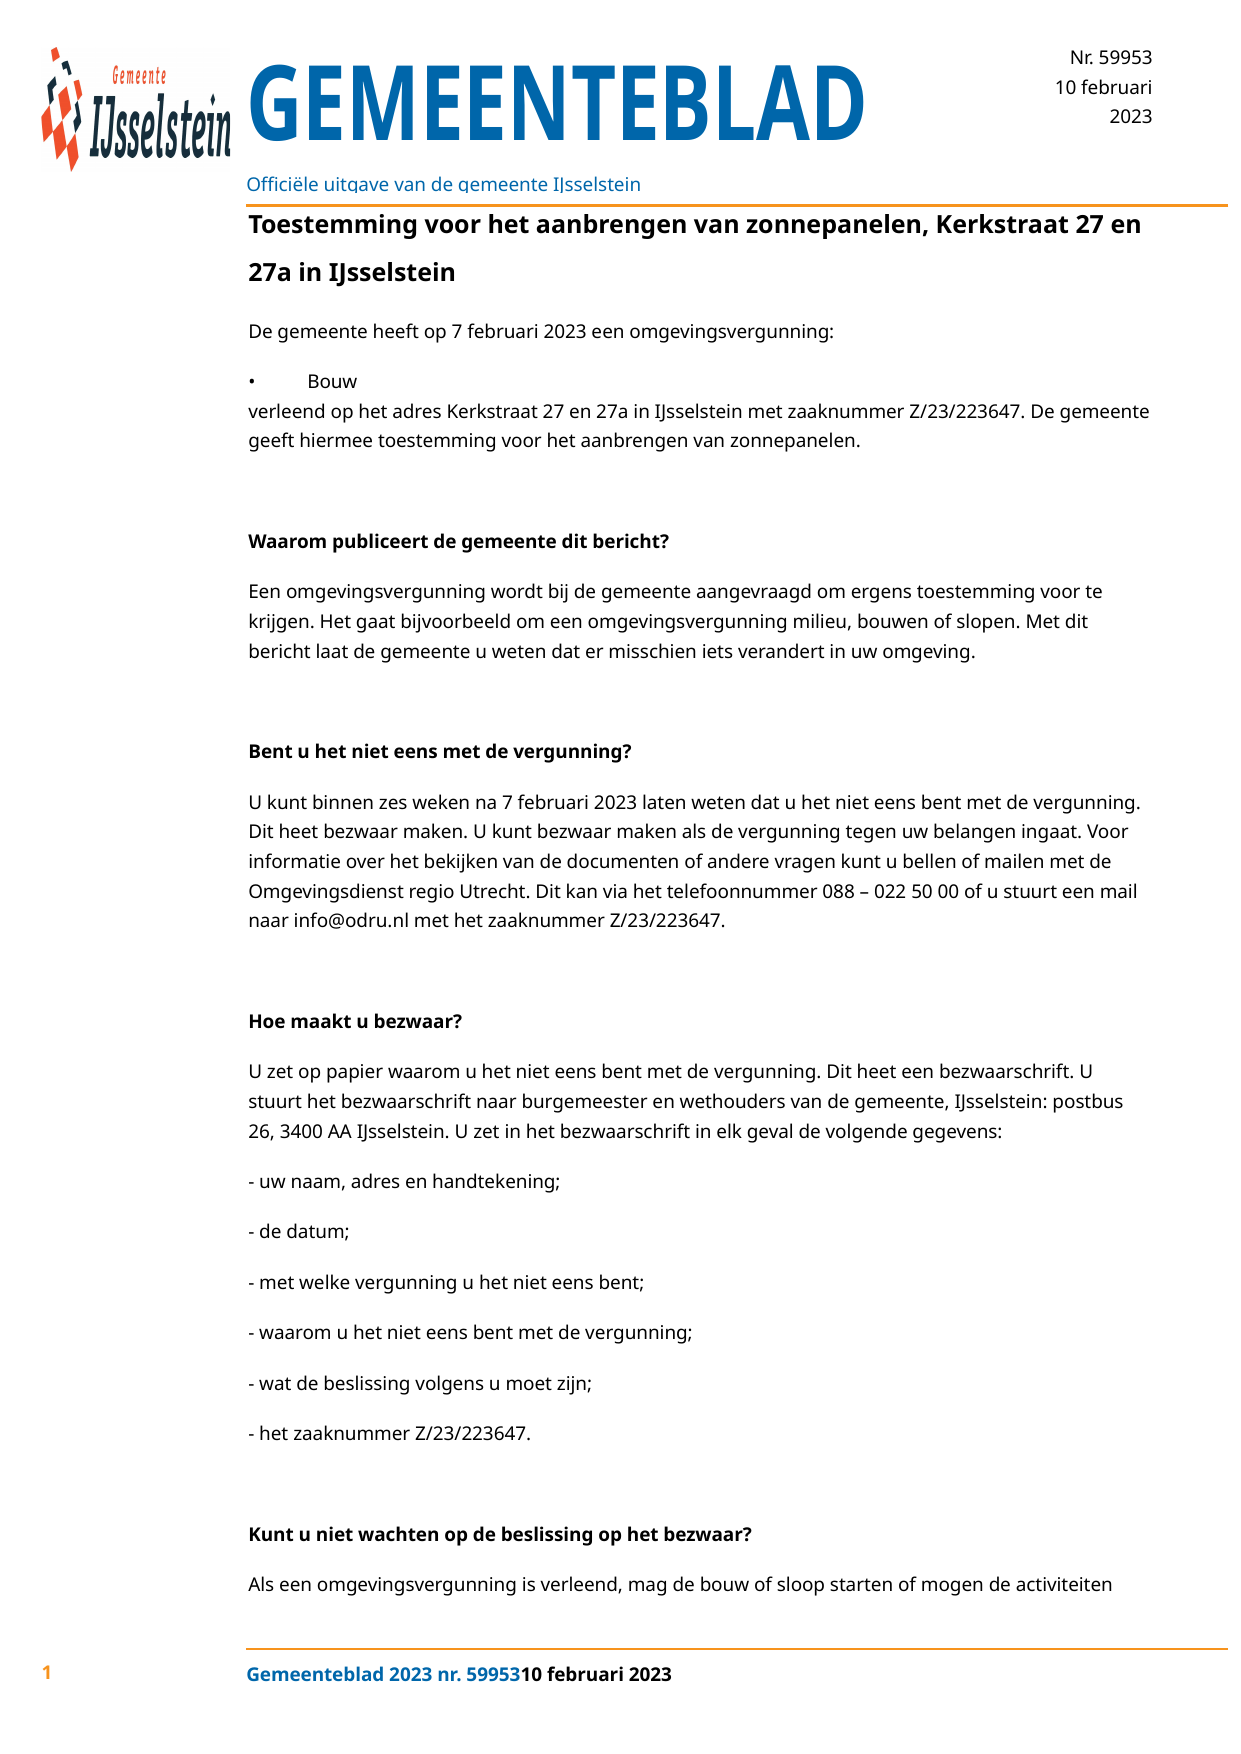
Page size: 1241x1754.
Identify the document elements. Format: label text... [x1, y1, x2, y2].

text - wat de beslissing volgens u moet zijn; [248, 1370, 1152, 1396]
text Toestemming voor het aanbrengen van zonnepanelen, Kerkstraat 27 en 27a in IJsselstein [248, 207, 1152, 288]
picture [41, 47, 231, 172]
text Kunt u niet wachten op de beslissing op het bezwaar? [248, 1521, 1152, 1547]
text Een omgevingsvergunning wordt bij de gemeente aangevraagd om ergens toestemming voor te krijgen. Het gaat bijvoorbeeld om een omgevingsvergunning milieu, bouwen of slopen. Met dit bericht laat de gemeente u weten dat er misschien iets verandert in uw omgeving. [248, 579, 1152, 664]
list Bouw [248, 368, 1152, 394]
text Als een omgevingsvergunning is verleend, mag de bouw of sloop starten of mogen de activiteiten [248, 1572, 1152, 1597]
text - de datum; [248, 1219, 1152, 1244]
text - uw naam, adres en handtekening; [248, 1168, 1152, 1194]
text Bent u het niet eens met de vergunning? [248, 739, 1152, 764]
text - waarom u het niet eens bent met de vergunning; [248, 1319, 1152, 1345]
text Hoe maakt u bezwaar? [248, 1008, 1152, 1034]
text U kunt binnen zes weken na 7 februari 2023 laten weten dat u het niet eens bent met de vergunning. Dit heet bezwaar maken. U kunt bezwaar maken als de vergunning tegen uw belangen ingaat. Voor informatie over het bekijken van de documenten of andere vragen kunt u bellen of mailen met de Omgevingsdienst regio Utrecht. Dit kan via het telefoonnummer 088 – 022 50 00 of u stuurt een mail naar info@odru.nl met het zaaknummer Z/23/223647. [248, 789, 1152, 933]
text - met welke vergunning u het niet eens bent; [248, 1269, 1152, 1295]
text - het zaaknummer Z/23/223647. [248, 1420, 1152, 1446]
text verleend op het adres Kerkstraat 27 en 27a in IJsselstein met zaaknummer Z/23/223647. De gemeente geeft hiermee toestemming voor het aanbrengen van zonnepanelen. [248, 398, 1152, 453]
text De gemeente heeft op 7 februari 2023 een omgevingsvergunning: [248, 318, 1152, 344]
text U zet op papier waarom u het niet eens bent met de vergunning. Dit heet een bezwaarschrift. U stuurt het bezwaarschrift naar burgemeester en wethouders van de gemeente, IJsselstein: postbus 26, 3400 AA IJsselstein. U zet in het bezwaarschrift in elk geval de volgende gegevens: [248, 1059, 1152, 1144]
text Waarom publiceert de gemeente dit bericht? [248, 528, 1152, 554]
